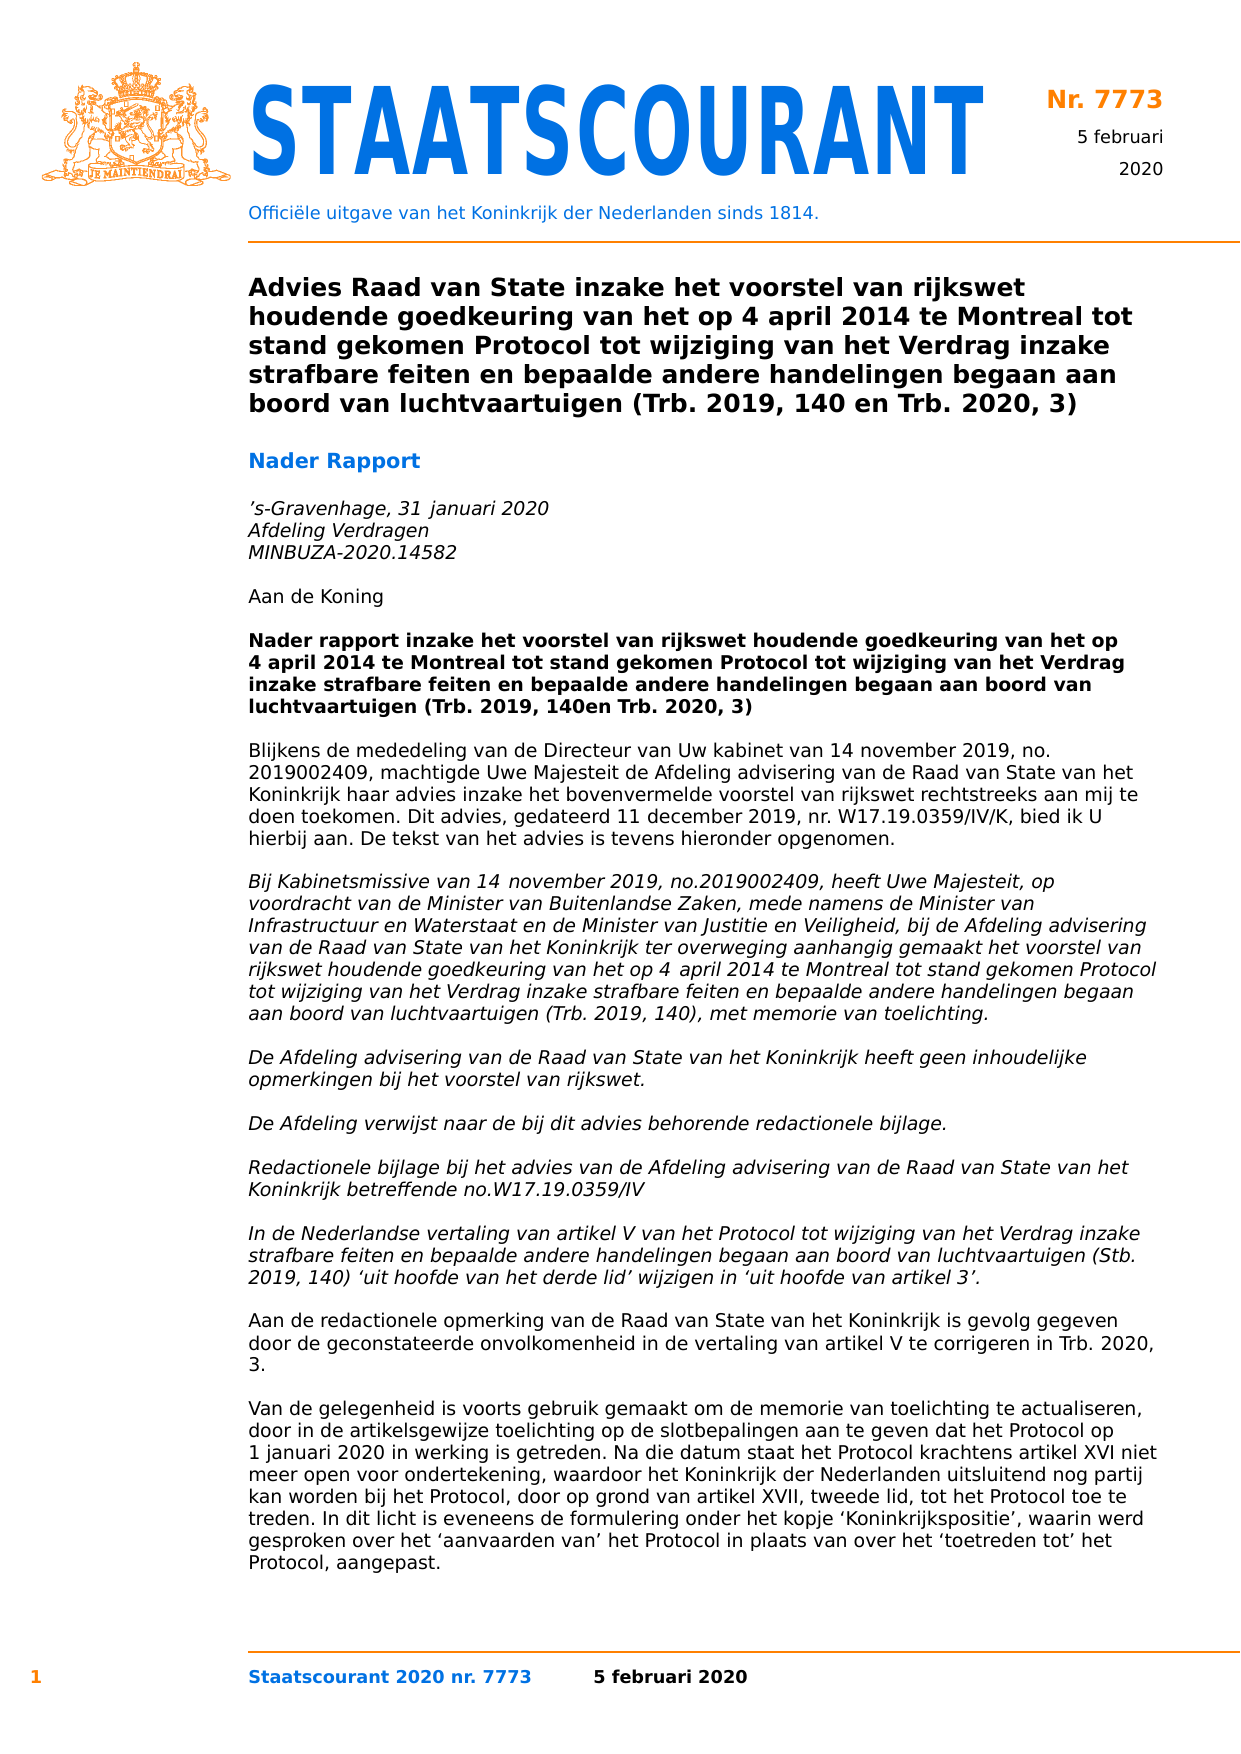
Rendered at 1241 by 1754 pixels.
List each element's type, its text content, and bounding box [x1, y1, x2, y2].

text In de Nederlandse vertaling van artikel V van het Protocol tot wijziging van het Verdrag inzake strafbare feiten en bepaalde andere handelingen begaan aan boord van luchtvaartuigen (Stb. 2019, 140) ‘uit hoofde van het derde lid’ wijzigen in ‘uit hoofde van artikel 3’. [248, 1223, 1163, 1288]
text ’s-Gravenhage, 31 januari 2020 [248, 498, 1163, 520]
text Aan de redactionele opmerking van de Raad van State van het Koninkrijk is gevolg gegeven door de geconstateerde onvolkomenheid in de vertaling van artikel V te corrigeren in Trb. 2020, 3. [248, 1310, 1163, 1376]
subtitle Advies Raad van State inzake het voorstel van rijkswet houdende goedkeuring van het op 4 april 2014 te Montreal tot stand gekomen Protocol tot wijziging van het Verdrag inzake strafbare feiten en bepaalde andere handelingen begaan aan boord van luchtvaartuigen (Trb. 2019, 140 en Trb. 2020, 3) [248, 273, 1163, 419]
text Nader rapport inzake het voorstel van rijkswet houdende goedkeuring van het op 4 april 2014 te Montreal tot stand gekomen Protocol tot wijziging van het Verdrag inzake strafbare feiten en bepaalde andere handelingen begaan aan boord van luchtvaartuigen (Trb. 2019, 140en Trb. 2020, 3) [248, 630, 1163, 718]
text Blijkens de mededeling van de Directeur van Uw kabinet van 14 november 2019, no. 2019002409, machtigde Uwe Majesteit de Afdeling advisering van de Raad van State van het Koninkrijk haar advies inzake het bovenvermelde voorstel van rijkswet rechtstreeks aan mij te doen toekomen. Dit advies, gedateerd 11 december 2019, nr. W17.19.0359/IV/K, bied ik U hierbij aan. De tekst van het advies is tevens hieronder opgenomen. [248, 739, 1163, 849]
table_header Nr. 7773 [998, 62, 1240, 121]
table_cell 2020 [998, 153, 1240, 203]
subtitle Nader Rapport [248, 449, 1163, 473]
text Redactionele bijlage bij het advies van de Afdeling advisering van de Raad van State van het Koninkrijk betreffende no.W17.19.0359/IV [248, 1157, 1163, 1201]
picture [41, 62, 231, 186]
text Afdeling Verdragen [248, 520, 1163, 542]
table_header STAATSCOURANT [248, 62, 998, 203]
text Bij Kabinetsmissive van 14 november 2019, no.2019002409, heeft Uwe Majesteit, op voordracht van de Minister van Buitenlandse Zaken, mede namens de Minister van Infrastructuur en Waterstaat en de Minister van Justitie en Veiligheid, bij de Afdeling advisering van de Raad van State van het Koninkrijk ter overweging aanhangig gemaakt het voorstel van rijkswet houdende goedkeuring van het op 4 april 2014 te Montreal tot stand gekomen Protocol tot wijziging van het Verdrag inzake strafbare feiten en bepaalde andere handelingen begaan aan boord van luchtvaartuigen (Trb. 2019, 140), met memorie van toelichting. [248, 871, 1163, 1025]
text De Afdeling verwijst naar de bij dit advies behorende redactionele bijlage. [248, 1113, 1163, 1135]
table_cell Officiële uitgave van het Koninkrijk der Nederlanden sinds 1814. [248, 203, 1240, 241]
table_header [25, 62, 248, 241]
text De Afdeling advisering van de Raad van State van het Koninkrijk heeft geen inhoudelijke opmerkingen bij het voorstel van rijkswet. [248, 1047, 1163, 1091]
text Van de gelegenheid is voorts gebruik gemaakt om de memorie van toelichting te actualiseren, door in de artikelsgewijze toelichting op de slotbepalingen aan te geven dat het Protocol op 1 januari 2020 in werking is getreden. Na die datum staat het Protocol krachtens artikel XVI niet meer open voor ondertekening, waardoor het Koninkrijk der Nederlanden uitsluitend nog partij kan worden bij het Protocol, door op grond van artikel XVII, tweede lid, tot het Protocol toe te treden. In dit licht is eveneens de formulering onder het kopje ‘Koninkrijkspositie’, waarin werd gesproken over het ‘aanvaarden van’ het Protocol in plaats van over het ‘toetreden tot’ het Protocol, aangepast. [248, 1398, 1163, 1574]
table_cell 5 februari [998, 121, 1240, 153]
text Aan de Koning [248, 586, 1163, 608]
text MINBUZA-2020.14582 [248, 542, 1163, 564]
